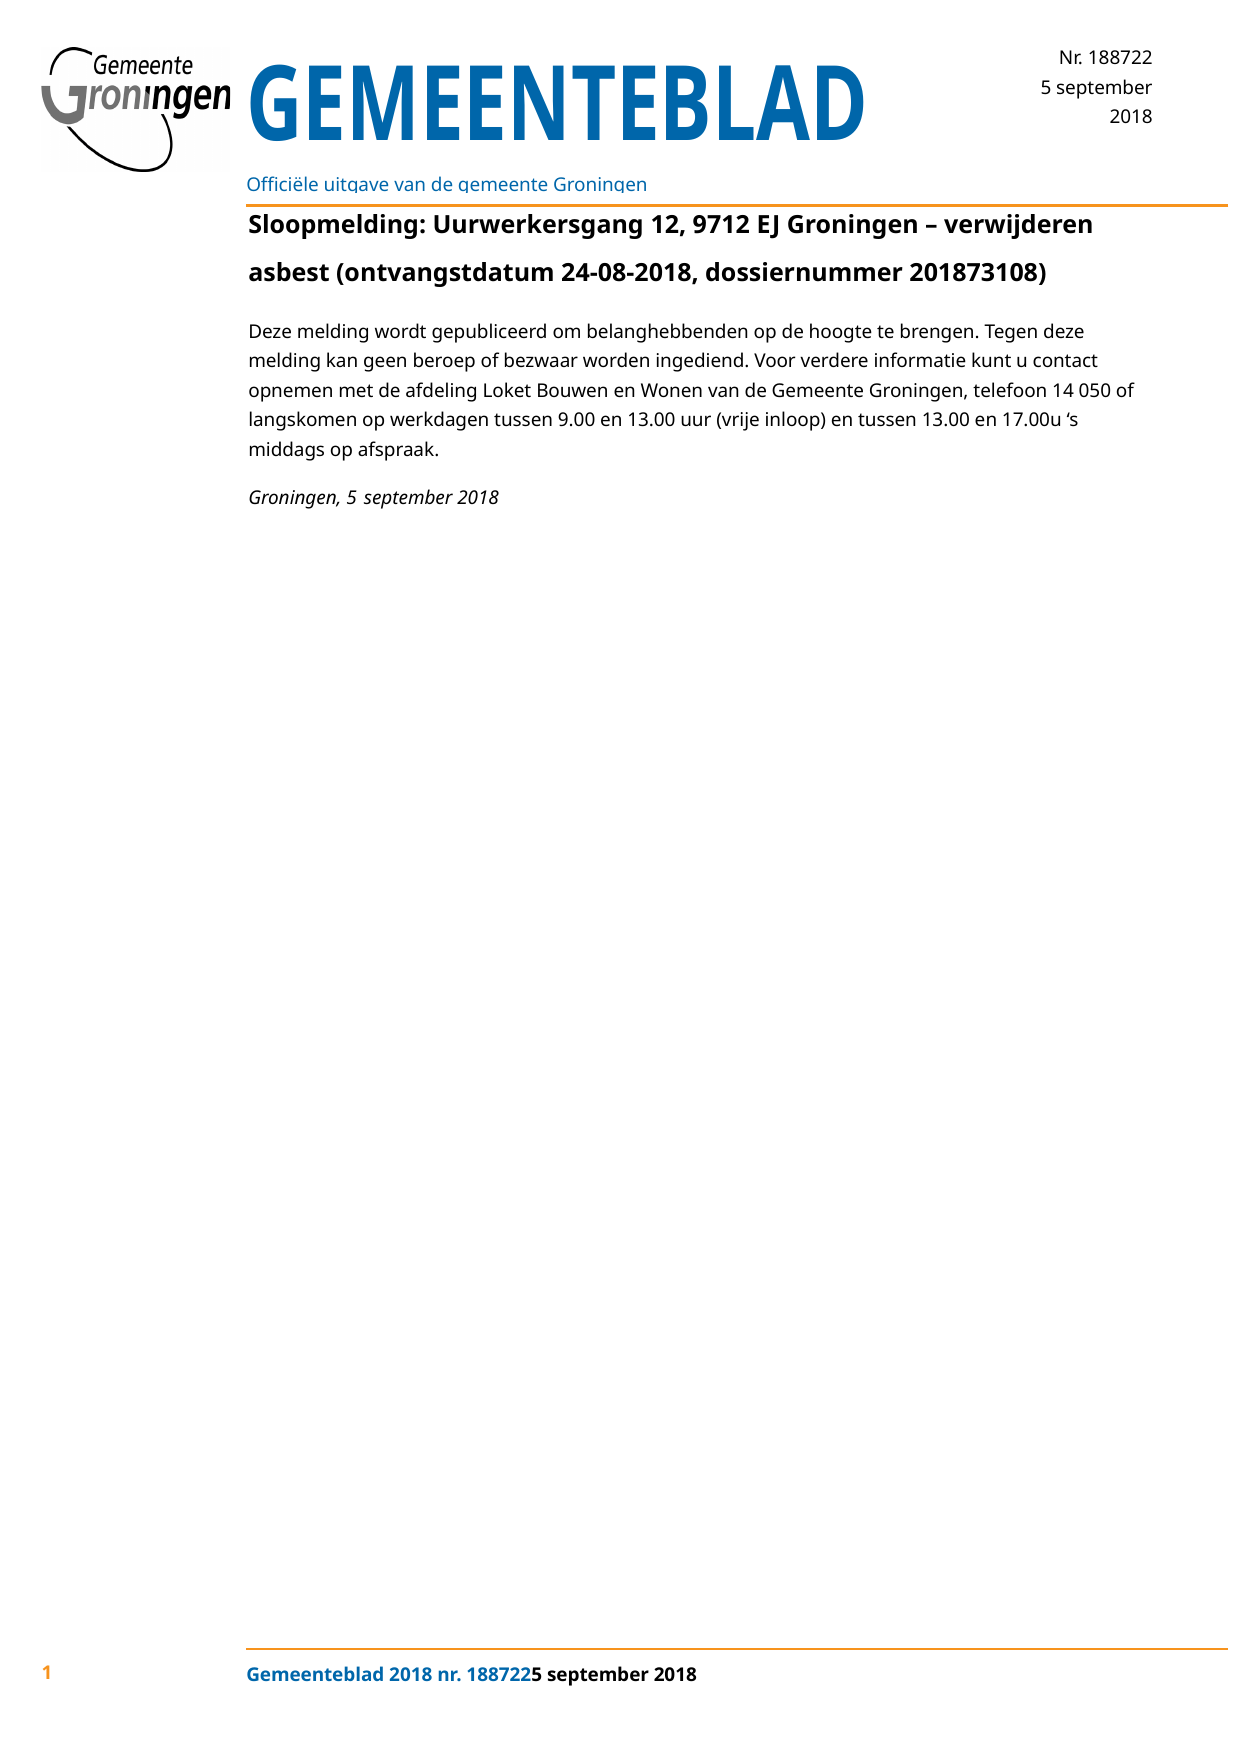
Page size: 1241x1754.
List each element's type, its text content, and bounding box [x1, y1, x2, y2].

text Sloopmelding: Uurwerkersgang 12, 9712 EJ Groningen – verwijderen asbest (ontvangstdatum 24-08-2018, dossiernummer 201873108) [248, 207, 1152, 288]
text Deze melding wordt gepubliceerd om belanghebbenden op de hoogte te brengen. Tegen deze melding kan geen beroep of bezwaar worden ingediend. Voor verdere informatie kunt u contact opnemen met de afdeling Loket Bouwen en Wonen van de Gemeente Groningen, telefoon 14 050 of langskomen op werkdagen tussen 9.00 en 13.00 uur (vrije inloop) en tussen 13.00 en 17.00u ‘s middags op afspraak. [248, 318, 1152, 462]
text Groningen, 5 september 2018 [248, 484, 1152, 510]
picture [41, 47, 231, 172]
